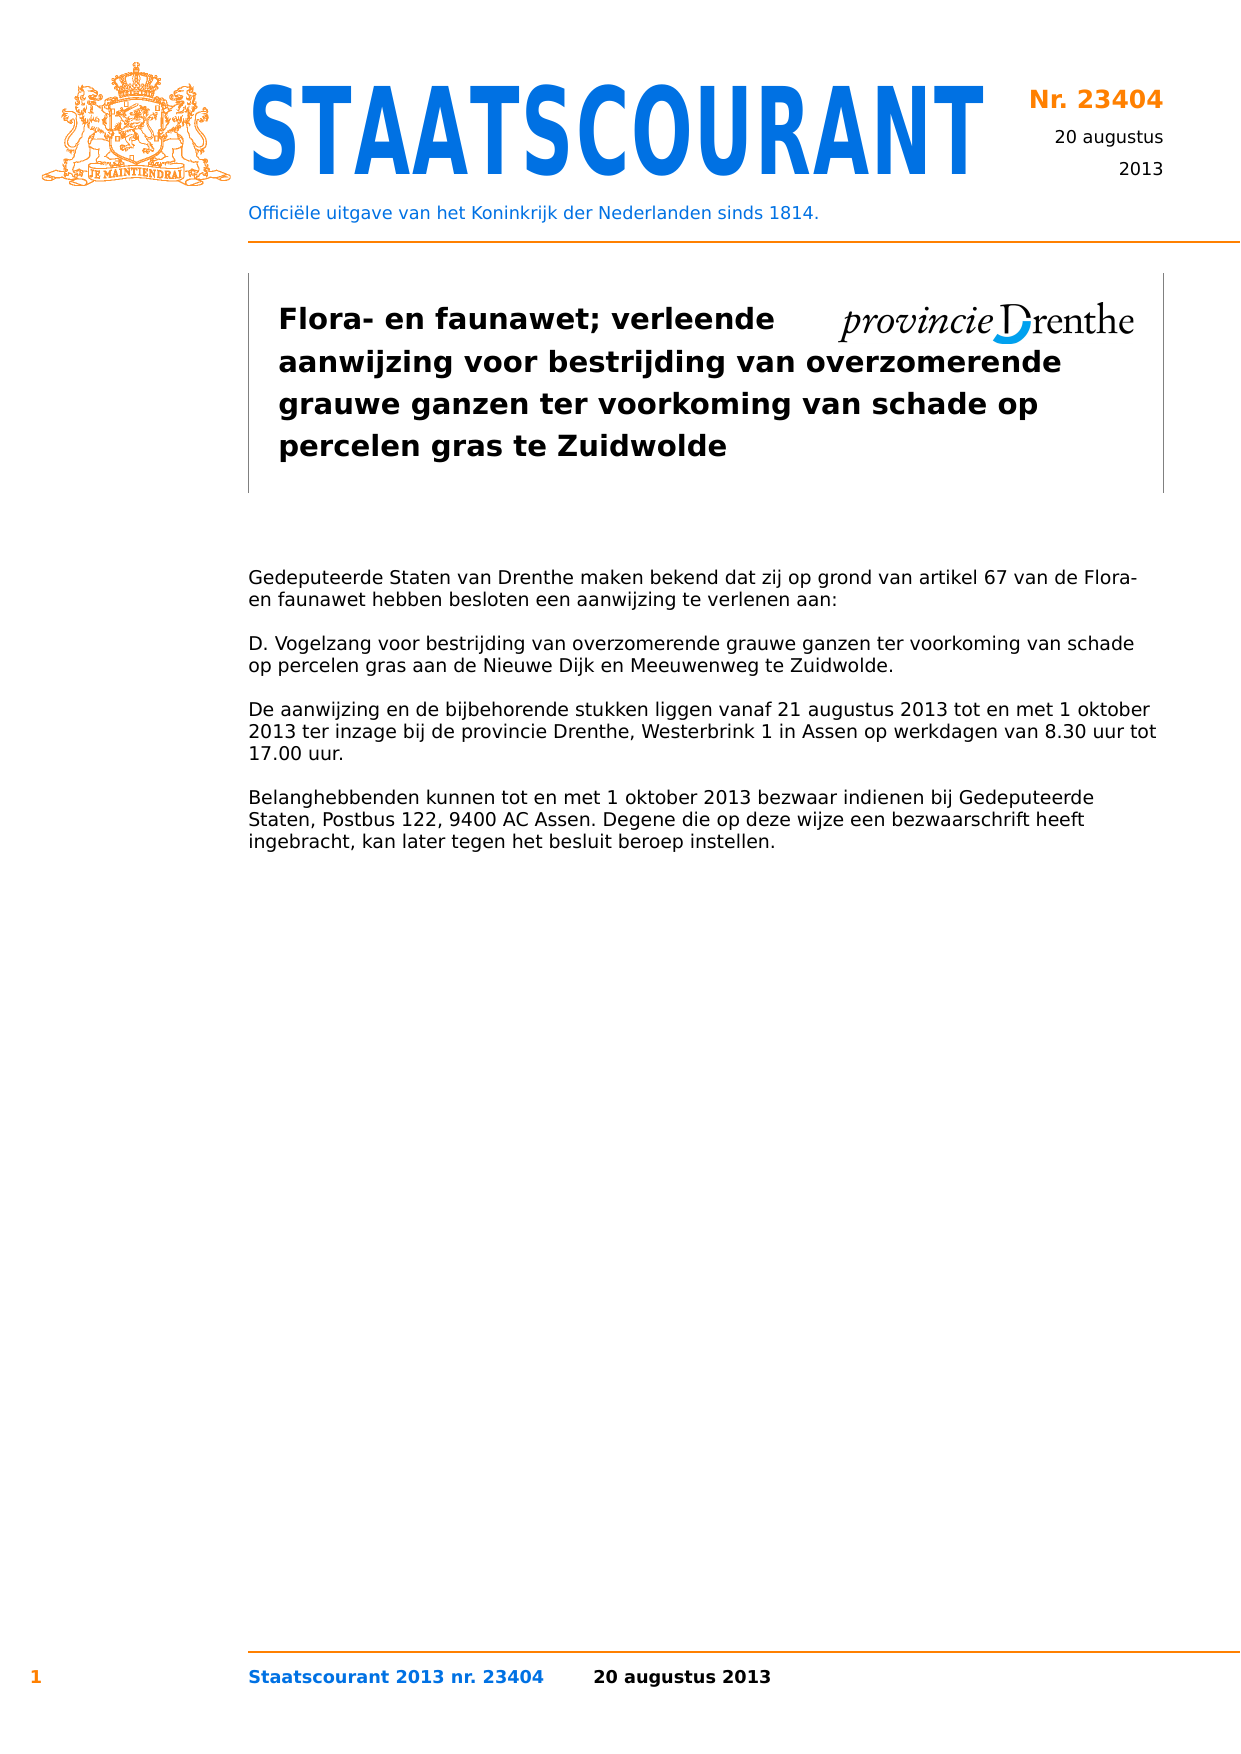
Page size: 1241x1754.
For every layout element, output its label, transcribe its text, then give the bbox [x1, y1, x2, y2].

picture [838, 302, 1134, 344]
table_header STAATSCOURANT [248, 62, 998, 203]
picture [41, 62, 231, 186]
text D. Vogelzang voor bestrijding van overzomerende grauwe ganzen ter voorkoming van schade op percelen gras aan de Nieuwe Dijk en Meeuwenweg te Zuidwolde. [248, 633, 1163, 677]
table_cell 2013 [998, 153, 1240, 203]
table_header [25, 62, 248, 241]
subtitle Flora- en faunawet; verleende aanwijzing voor bestrijding van overzomerende grauwe ganzen ter voorkoming van schade op percelen gras te Zuidwolde [249, 273, 1163, 493]
table_cell Officiële uitgave van het Koninkrijk der Nederlanden sinds 1814. [248, 203, 1240, 241]
text Gedeputeerde Staten van Drenthe maken bekend dat zij op grond van artikel 67 van de Flora- en faunawet hebben besloten een aanwijzing te verlenen aan: [248, 567, 1163, 611]
table_header Nr. 23404 [998, 62, 1240, 121]
text De aanwijzing en de bijbehorende stukken liggen vanaf 21 augustus 2013 tot en met 1 oktober 2013 ter inzage bij de provincie Drenthe, Westerbrink 1 in Assen op werkdagen van 8.30 uur tot 17.00 uur. [248, 699, 1163, 765]
table_cell 20 augustus [998, 121, 1240, 153]
text Belanghebbenden kunnen tot en met 1 oktober 2013 bezwaar indienen bij Gedeputeerde Staten, Postbus 122, 9400 AC Assen. Degene die op deze wijze een bezwaarschrift heeft ingebracht, kan later tegen het besluit beroep instellen. [248, 787, 1163, 852]
